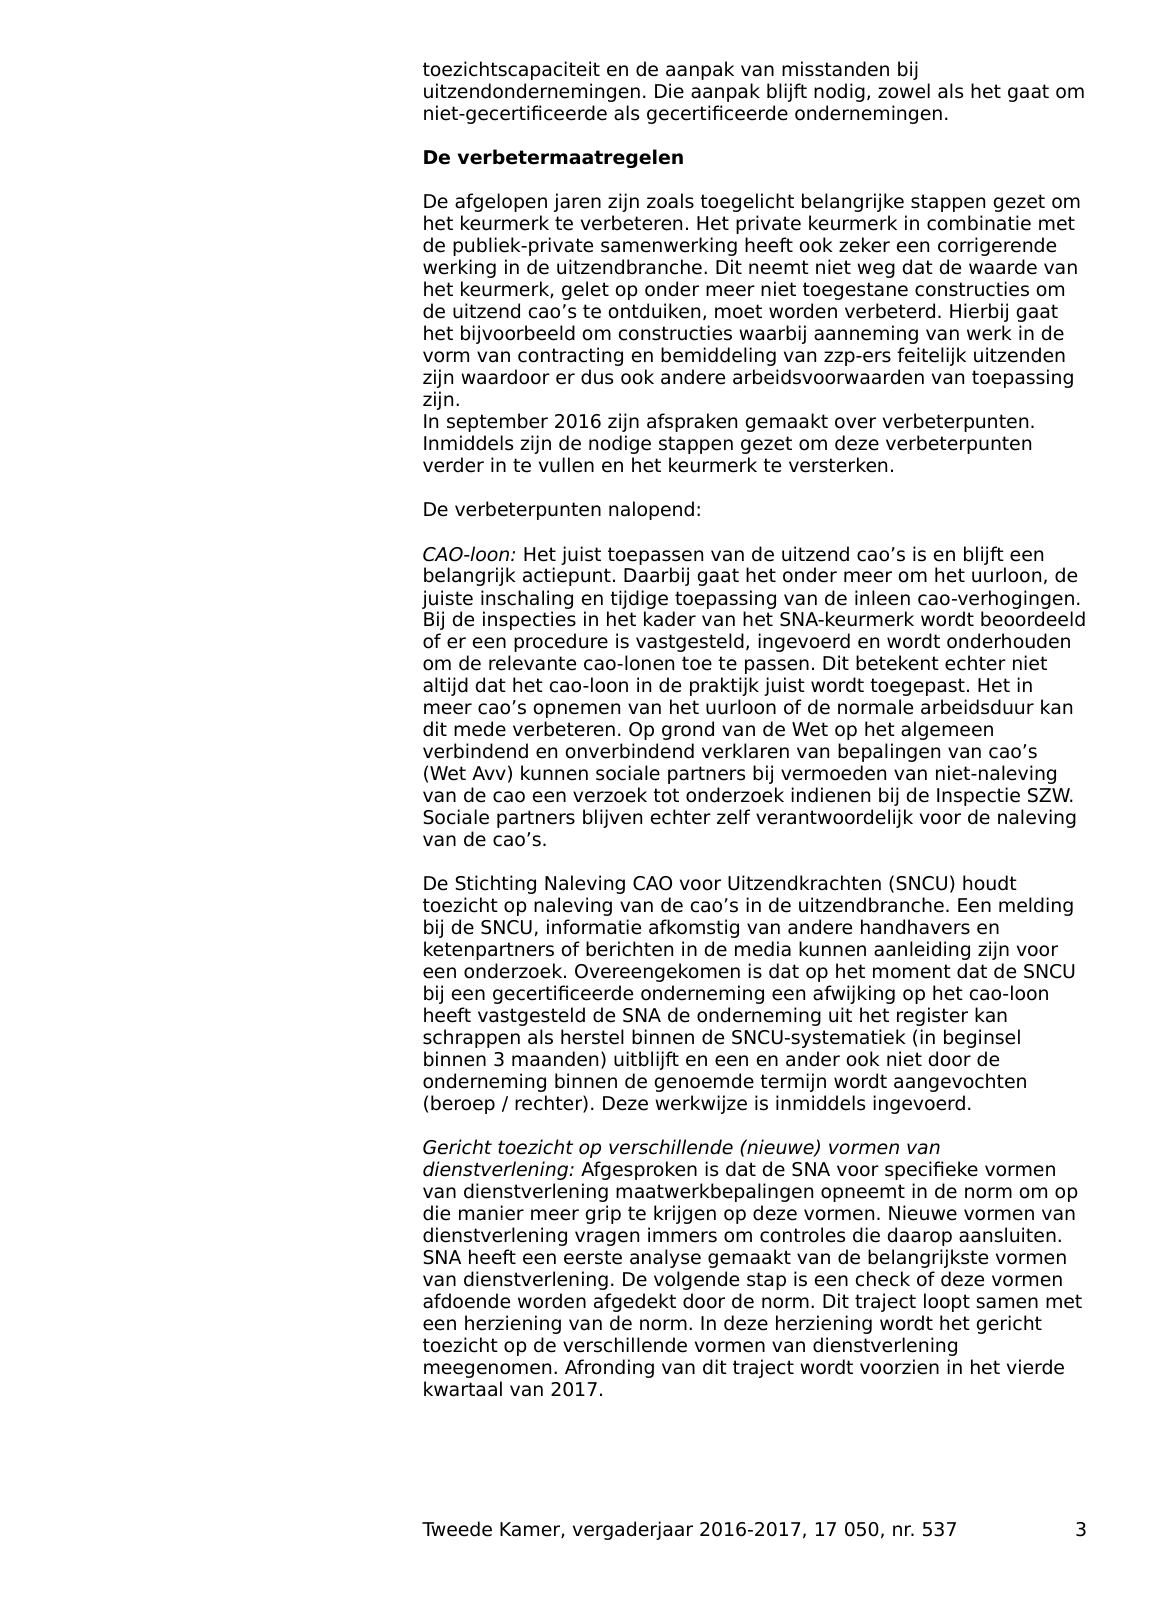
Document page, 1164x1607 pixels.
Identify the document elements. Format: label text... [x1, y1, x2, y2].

text Gericht toezicht op verschillende (nieuwe) vormen van dienstverlening: Afgesproken is dat de SNA voor specifieke vormen van dienstverlening maatwerkbepalingen opneemt in de norm om op die manier meer grip te krijgen op deze vormen. Nieuwe vormen van dienstverlening vragen immers om controles die daarop aansluiten. SNA heeft een eerste analyse gemaakt van de belangrijkste vormen van dienstverlening. De volgende stap is een check of deze vormen afdoende worden afgedekt door de norm. Dit traject loopt samen met een herziening van de norm. In deze herziening wordt het gericht toezicht op de verschillende vormen van dienstverlening meegenomen. Afronding van dit traject wordt voorzien in het vierde kwartaal van 2017. [422, 1137, 1087, 1401]
text CAO-loon: Het juist toepassen van de uitzend cao’s is en blijft een belangrijk actiepunt. Daarbij gaat het onder meer om het uurloon, de juiste inschaling en tijdige toepassing van de inleen cao-verhogingen. Bij de inspecties in het kader van het SNA-keurmerk wordt beoordeeld of er een procedure is vastgesteld, ingevoerd en wordt onderhouden om de relevante cao-lonen toe te passen. Dit betekent echter niet altijd dat het cao-loon in de praktijk juist wordt toegepast. Het in meer cao’s opnemen van het uurloon of de normale arbeidsduur kan dit mede verbeteren. Op grond van de Wet op het algemeen verbindend en onverbindend verklaren van bepalingen van cao’s (Wet Avv) kunnen sociale partners bij vermoeden van niet-naleving van de cao een verzoek tot onderzoek indienen bij de Inspectie SZW. Sociale partners blijven echter zelf verantwoordelijk voor de naleving van de cao’s. [422, 543, 1087, 851]
text De Stichting Naleving CAO voor Uitzendkrachten (SNCU) houdt toezicht op naleving van de cao’s in de uitzendbranche. Een melding bij de SNCU, informatie afkomstig van andere handhavers en ketenpartners of berichten in de media kunnen aanleiding zijn voor een onderzoek. Overeengekomen is dat op het moment dat de SNCU bij een gecertificeerde onderneming een afwijking op het cao-loon heeft vastgesteld de SNA de onderneming uit het register kan schrappen als herstel binnen de SNCU-systematiek (in beginsel binnen 3 maanden) uitblijft en een en ander ook niet door de onderneming binnen de genoemde termijn wordt aangevochten (beroep / rechter). Deze werkwijze is inmiddels ingevoerd. [422, 873, 1087, 1115]
text toezichtscapaciteit en de aanpak van misstanden bij uitzendondernemingen. Die aanpak blijft nodig, zowel als het gaat om niet-gecertificeerde als gecertificeerde ondernemingen. [422, 59, 1087, 125]
text De afgelopen jaren zijn zoals toegelicht belangrijke stappen gezet om het keurmerk te verbeteren. Het private keurmerk in combinatie met de publiek-private samenwerking heeft ook zeker een corrigerende werking in de uitzendbranche. Dit neemt niet weg dat de waarde van het keurmerk, gelet op onder meer niet toegestane constructies om de uitzend cao’s te ontduiken, moet worden verbeterd. Hierbij gaat het bijvoorbeeld om constructies waarbij aanneming van werk in de vorm van contracting en bemiddeling van zzp-ers feitelijk uitzenden zijn waardoor er dus ook andere arbeidsvoorwaarden van toepassing zijn. [422, 191, 1087, 411]
subtitle De verbetermaatregelen [422, 147, 1087, 169]
text In september 2016 zijn afspraken gemaakt over verbeterpunten. Inmiddels zijn de nodige stappen gezet om deze verbeterpunten verder in te vullen en het keurmerk te versterken. [422, 411, 1087, 477]
text De verbeterpunten nalopend: [422, 499, 1087, 521]
